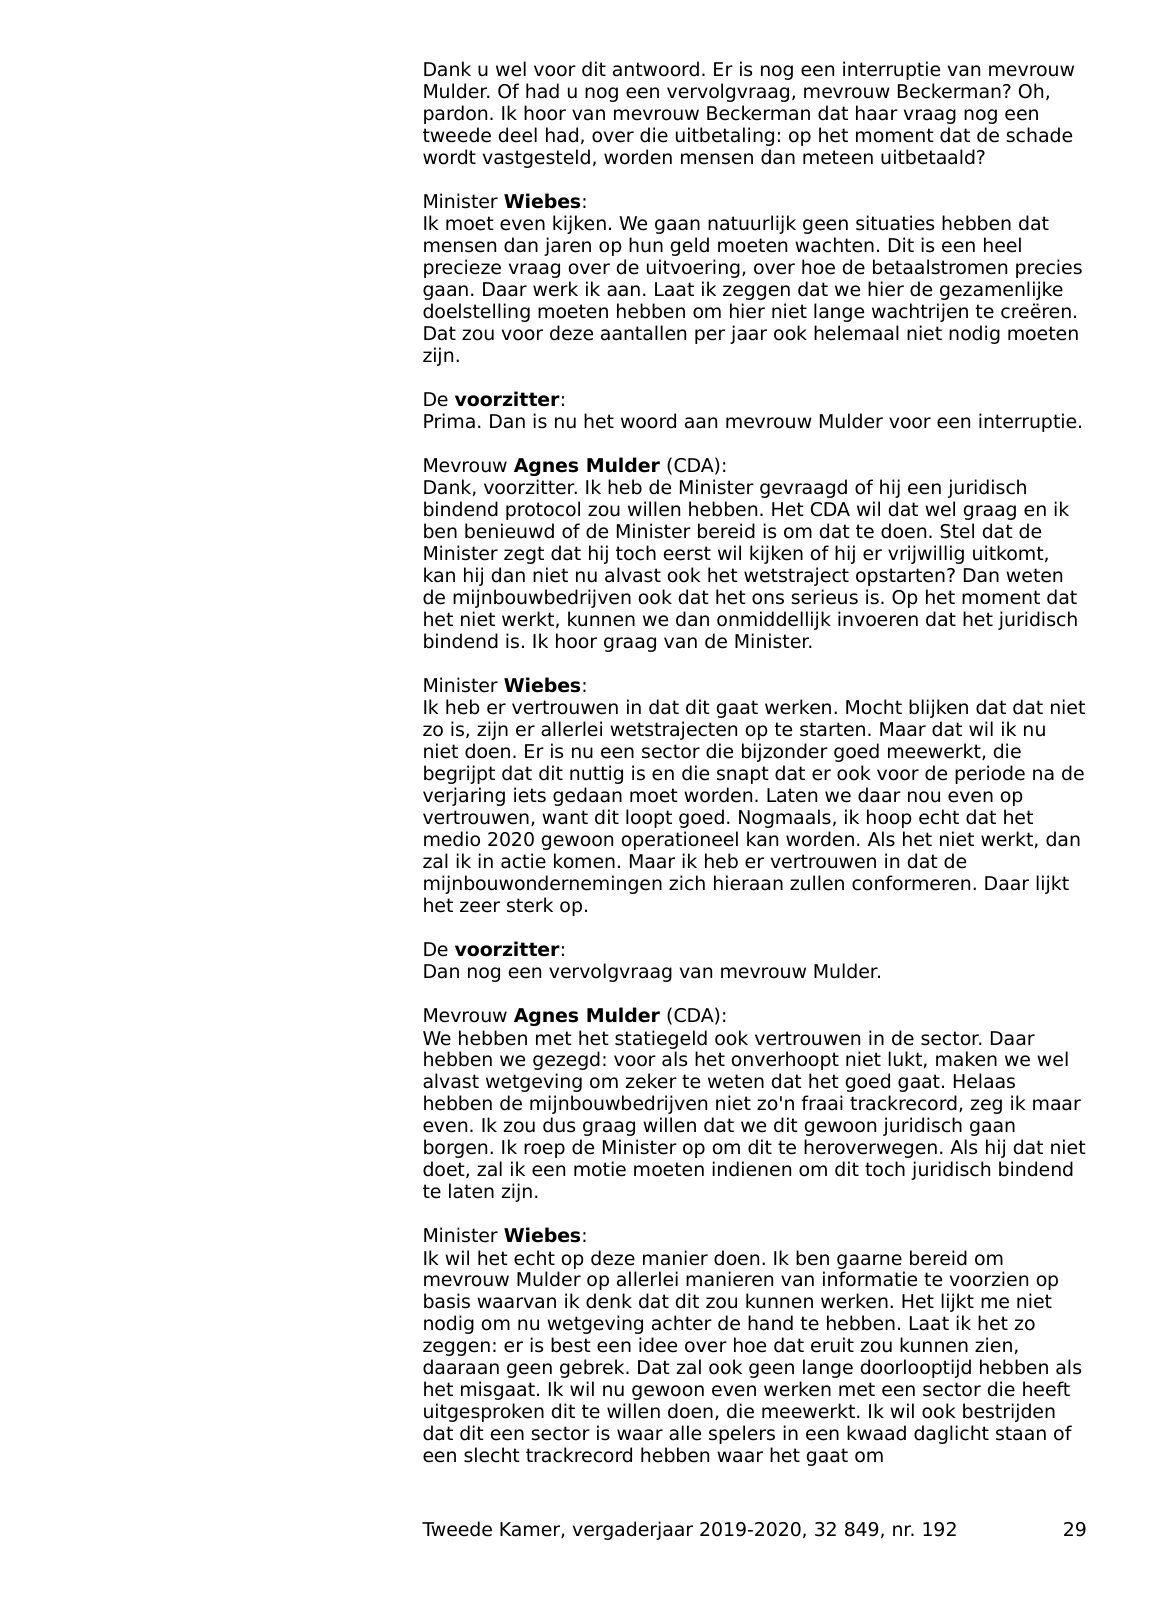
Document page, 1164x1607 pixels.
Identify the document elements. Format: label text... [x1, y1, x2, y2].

text Ik wil het echt op deze manier doen. Ik ben gaarne bereid om mevrouw Mulder op allerlei manieren van informatie te voorzien op basis waarvan ik denk dat dit zou kunnen werken. Het lijkt me niet nodig om nu wetgeving achter de hand te hebben. Laat ik het zo zeggen: er is best een idee over hoe dat eruit zou kunnen zien, daaraan geen gebrek. Dat zal ook geen lange doorlooptijd hebben als het misgaat. Ik wil nu gewoon even werken met een sector die heeft uitgesproken dit te willen doen, die meewerkt. Ik wil ook bestrijden dat dit een sector is waar alle spelers in een kwaad daglicht staan of een slecht trackrecord hebben waar het gaat om [422, 1247, 1087, 1467]
text De voorzitter: [422, 939, 1087, 961]
text Dank, voorzitter. Ik heb de Minister gevraagd of hij een juridisch bindend protocol zou willen hebben. Het CDA wil dat wel graag en ik ben benieuwd of de Minister bereid is om dat te doen. Stel dat de Minister zegt dat hij toch eerst wil kijken of hij er vrijwillig uitkomt, kan hij dan niet nu alvast ook het wetstraject opstarten? Dan weten de mijnbouwbedrijven ook dat het ons serieus is. Op het moment dat het niet werkt, kunnen we dan onmiddellijk invoeren dat het juridisch bindend is. Ik hoor graag van de Minister. [422, 477, 1087, 653]
text Ik moet even kijken. We gaan natuurlijk geen situaties hebben dat mensen dan jaren op hun geld moeten wachten. Dit is een heel precieze vraag over de uitvoering, over hoe de betaalstromen precies gaan. Daar werk ik aan. Laat ik zeggen dat we hier de gezamenlijke doelstelling moeten hebben om hier niet lange wachtrijen te creëren. Dat zou voor deze aantallen per jaar ook helemaal niet nodig moeten zijn. [422, 213, 1087, 367]
text Dan nog een vervolgvraag van mevrouw Mulder. [422, 961, 1087, 983]
text Dank u wel voor dit antwoord. Er is nog een interruptie van mevrouw Mulder. Of had u nog een vervolgvraag, mevrouw Beckerman? Oh, pardon. Ik hoor van mevrouw Beckerman dat haar vraag nog een tweede deel had, over die uitbetaling: op het moment dat de schade wordt vastgesteld, worden mensen dan meteen uitbetaald? [422, 59, 1087, 169]
text Ik heb er vertrouwen in dat dit gaat werken. Mocht blijken dat dat niet zo is, zijn er allerlei wetstrajecten op te starten. Maar dat wil ik nu niet doen. Er is nu een sector die bijzonder goed meewerkt, die begrijpt dat dit nuttig is en die snapt dat er ook voor de periode na de verjaring iets gedaan moet worden. Laten we daar nou even op vertrouwen, want dit loopt goed. Nogmaals, ik hoop echt dat het medio 2020 gewoon operationeel kan worden. Als het niet werkt, dan zal ik in actie komen. Maar ik heb er vertrouwen in dat de mijnbouwondernemingen zich hieraan zullen conformeren. Daar lijkt het zeer sterk op. [422, 697, 1087, 917]
text Minister Wiebes: [422, 191, 1087, 213]
text Minister Wiebes: [422, 675, 1087, 697]
text Mevrouw Agnes Mulder (CDA): [422, 455, 1087, 477]
text Mevrouw Agnes Mulder (CDA): [422, 1005, 1087, 1027]
text Prima. Dan is nu het woord aan mevrouw Mulder voor een interruptie. [422, 411, 1087, 433]
text Minister Wiebes: [422, 1225, 1087, 1247]
text De voorzitter: [422, 389, 1087, 411]
text We hebben met het statiegeld ook vertrouwen in de sector. Daar hebben we gezegd: voor als het onverhoopt niet lukt, maken we wel alvast wetgeving om zeker te weten dat het goed gaat. Helaas hebben de mijnbouwbedrijven niet zo'n fraai trackrecord, zeg ik maar even. Ik zou dus graag willen dat we dit gewoon juridisch gaan borgen. Ik roep de Minister op om dit te heroverwegen. Als hij dat niet doet, zal ik een motie moeten indienen om dit toch juridisch bindend te laten zijn. [422, 1027, 1087, 1203]
